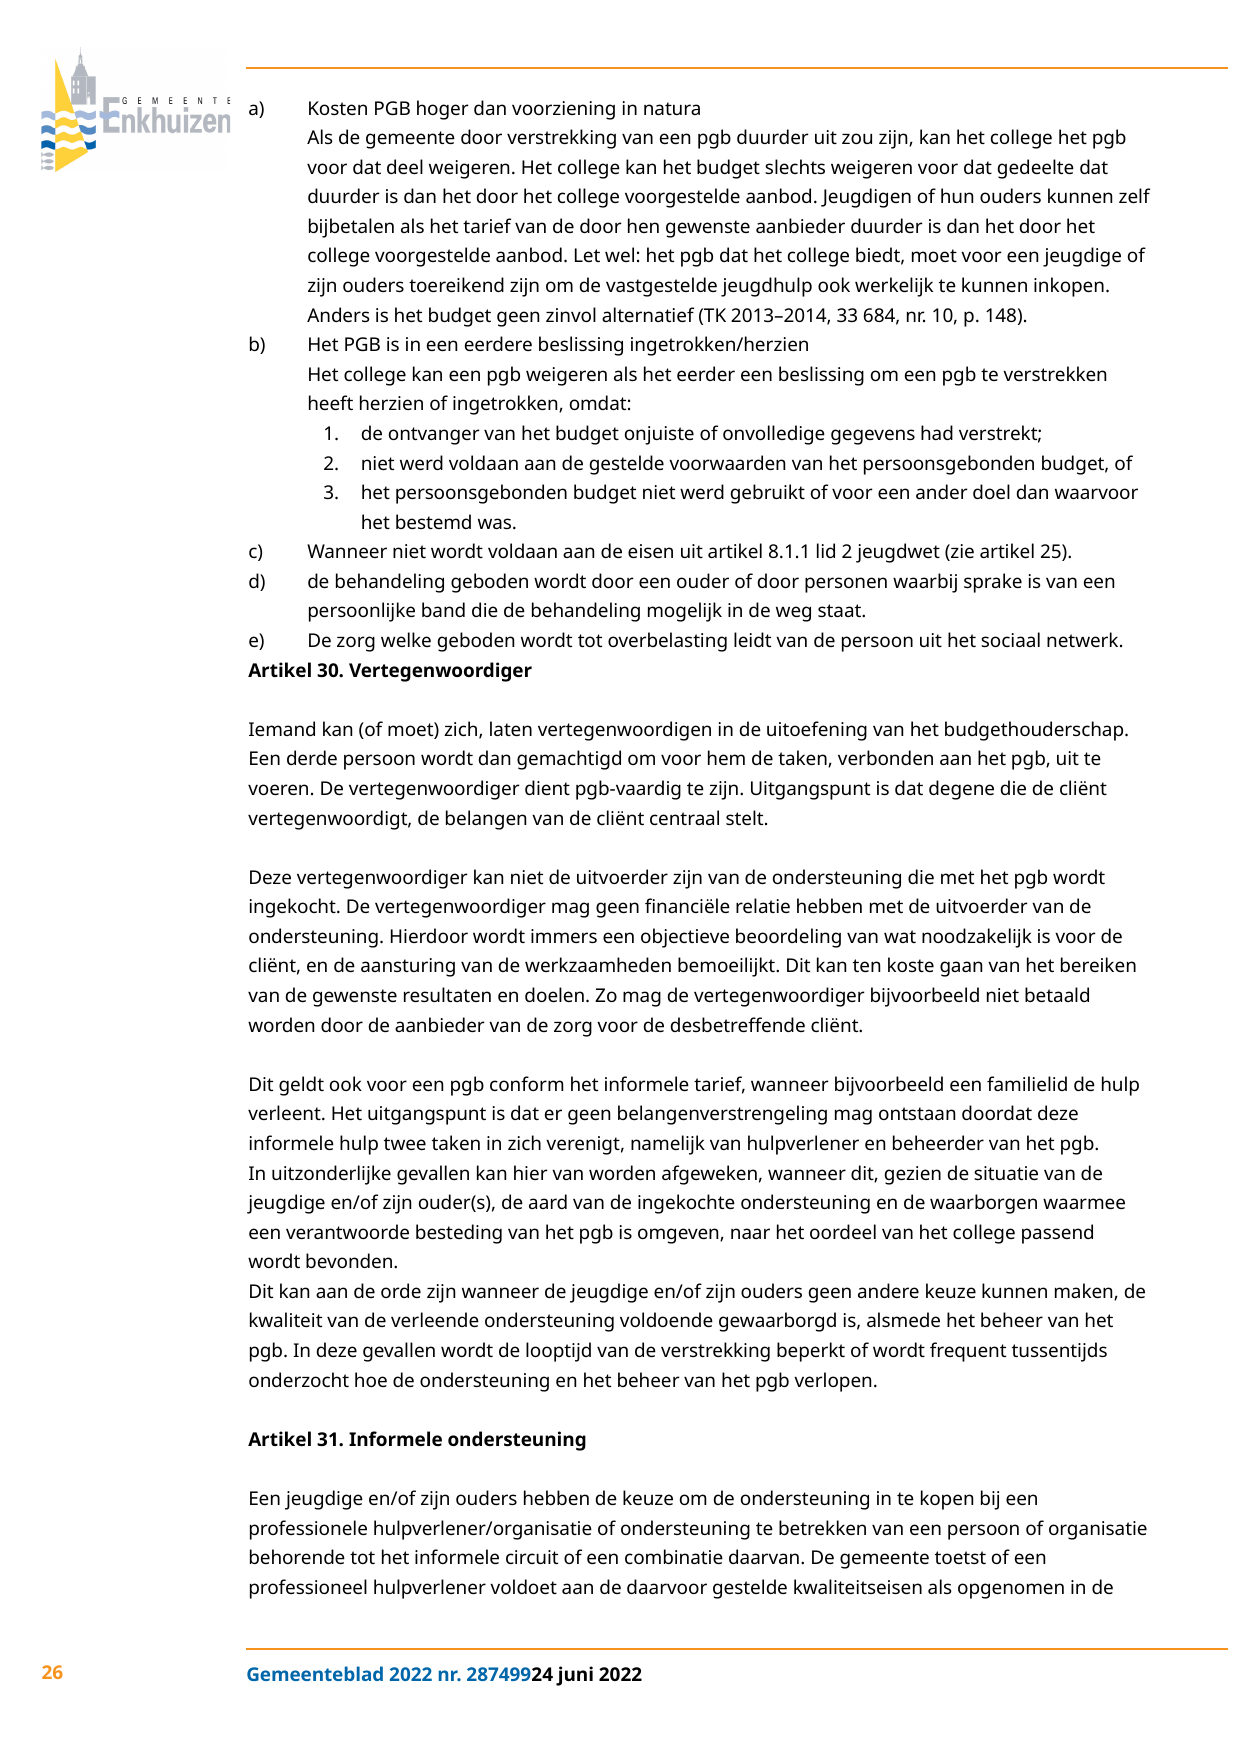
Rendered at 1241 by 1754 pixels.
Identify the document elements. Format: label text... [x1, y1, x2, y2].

list niet werd voldaan aan de gestelde voorwaarden van het persoonsgebonden budget, of [323, 450, 1152, 476]
list Het college kan een pgb weigeren als het eerder een beslissing om een pgb te verstrekken heeft herzien of ingetrokken, omdat: [248, 361, 1152, 416]
text Artikel 30. Vertegenwoordiger [248, 657, 1152, 683]
list de ontvanger van het budget onjuiste of onvolledige gegevens had verstrekt; [323, 420, 1152, 446]
text Dit kan aan de orde zijn wanneer de jeugdige en/of zijn ouders geen andere keuze kunnen maken, de kwaliteit van de verleende ondersteuning voldoende gewaarborgd is, alsmede het beheer van het pgb. In deze gevallen wordt de looptijd van de verstrekking beperkt of wordt frequent tussentijds onderzocht hoe de ondersteuning en het beheer van het pgb verlopen. [248, 1278, 1152, 1393]
text Dit geldt ook voor een pgb conform het informele tarief, wanneer bijvoorbeeld een familielid de hulp verleent. Het uitgangspunt is dat er geen belangenverstrengeling mag ontstaan doordat deze informele hulp twee taken in zich verenigt, namelijk van hulpverlener en beheerder van het pgb. [248, 1071, 1152, 1156]
text Deze vertegenwoordiger kan niet de uitvoerder zijn van de ondersteuning die met het pgb wordt ingekocht. De vertegenwoordiger mag geen financiële relatie hebben met de uitvoerder van de ondersteuning. Hierdoor wordt immers een objectieve beoordeling van wat noodzakelijk is voor de cliënt, en de aansturing van de werkzaamheden bemoeilijkt. Dit kan ten koste gaan van het bereiken van de gewenste resultaten en doelen. Zo mag de vertegenwoordiger bijvoorbeeld niet betaald worden door de aanbieder van de zorg voor de desbetreffende cliënt. [248, 864, 1152, 1038]
text Artikel 31. Informele ondersteuning [248, 1426, 1152, 1452]
text Een jeugdige en/of zijn ouders hebben de keuze om de ondersteuning in te kopen bij een professionele hulpverlener/organisatie of ondersteuning te betrekken van een persoon of organisatie behorende tot het informele circuit of een combinatie daarvan. De gemeente toetst of een professioneel hulpverlener voldoet aan de daarvoor gestelde kwaliteitseisen als opgenomen in de [248, 1485, 1152, 1600]
picture [41, 47, 231, 172]
list Kosten PGB hoger dan voorziening in natura [248, 95, 1152, 121]
list De zorg welke geboden wordt tot overbelasting leidt van de persoon uit het sociaal netwerk. [248, 627, 1152, 653]
list Wanneer niet wordt voldaan aan de eisen uit artikel 8.1.1 lid 2 jeugdwet (zie artikel 25). [248, 538, 1152, 564]
list Het PGB is in een eerdere beslissing ingetrokken/herzien [248, 331, 1152, 357]
list Als de gemeente door verstrekking van een pgb duurder uit zou zijn, kan het college het pgb voor dat deel weigeren. Het college kan het budget slechts weigeren voor dat gedeelte dat duurder is dan het door het college voorgestelde aanbod. Jeugdigen of hun ouders kunnen zelf bijbetalen als het tarief van de door hen gewenste aanbieder duurder is dan het door het college voorgestelde aanbod. Let wel: het pgb dat het college biedt, moet voor een jeugdige of zijn ouders toereikend zijn om de vastgestelde jeugdhulp ook werkelijk te kunnen inkopen. Anders is het budget geen zinvol alternatief (TK 2013–2014, 33 684, nr. 10, p. 148). [248, 124, 1152, 328]
list het persoonsgebonden budget niet werd gebruikt of voor een ander doel dan waarvoor het bestemd was. [323, 479, 1152, 535]
text In uitzonderlijke gevallen kan hier van worden afgeweken, wanneer dit, gezien de situatie van de jeugdige en/of zijn ouder(s), de aard van de ingekochte ondersteuning en de waarborgen waarmee een verantwoorde besteding van het pgb is omgeven, naar het oordeel van het college passend wordt bevonden. [248, 1160, 1152, 1274]
list de behandeling geboden wordt door een ouder of door personen waarbij sprake is van een persoonlijke band die de behandeling mogelijk in de weg staat. [248, 568, 1152, 623]
text Iemand kan (of moet) zich, laten vertegenwoordigen in de uitoefening van het budgethouderschap. Een derde persoon wordt dan gemachtigd om voor hem de taken, verbonden aan het pgb, uit te voeren. De vertegenwoordiger dient pgb-vaardig te zijn. Uitgangspunt is dat degene die de cliënt vertegenwoordigt, de belangen van de cliënt centraal stelt. [248, 716, 1152, 831]
